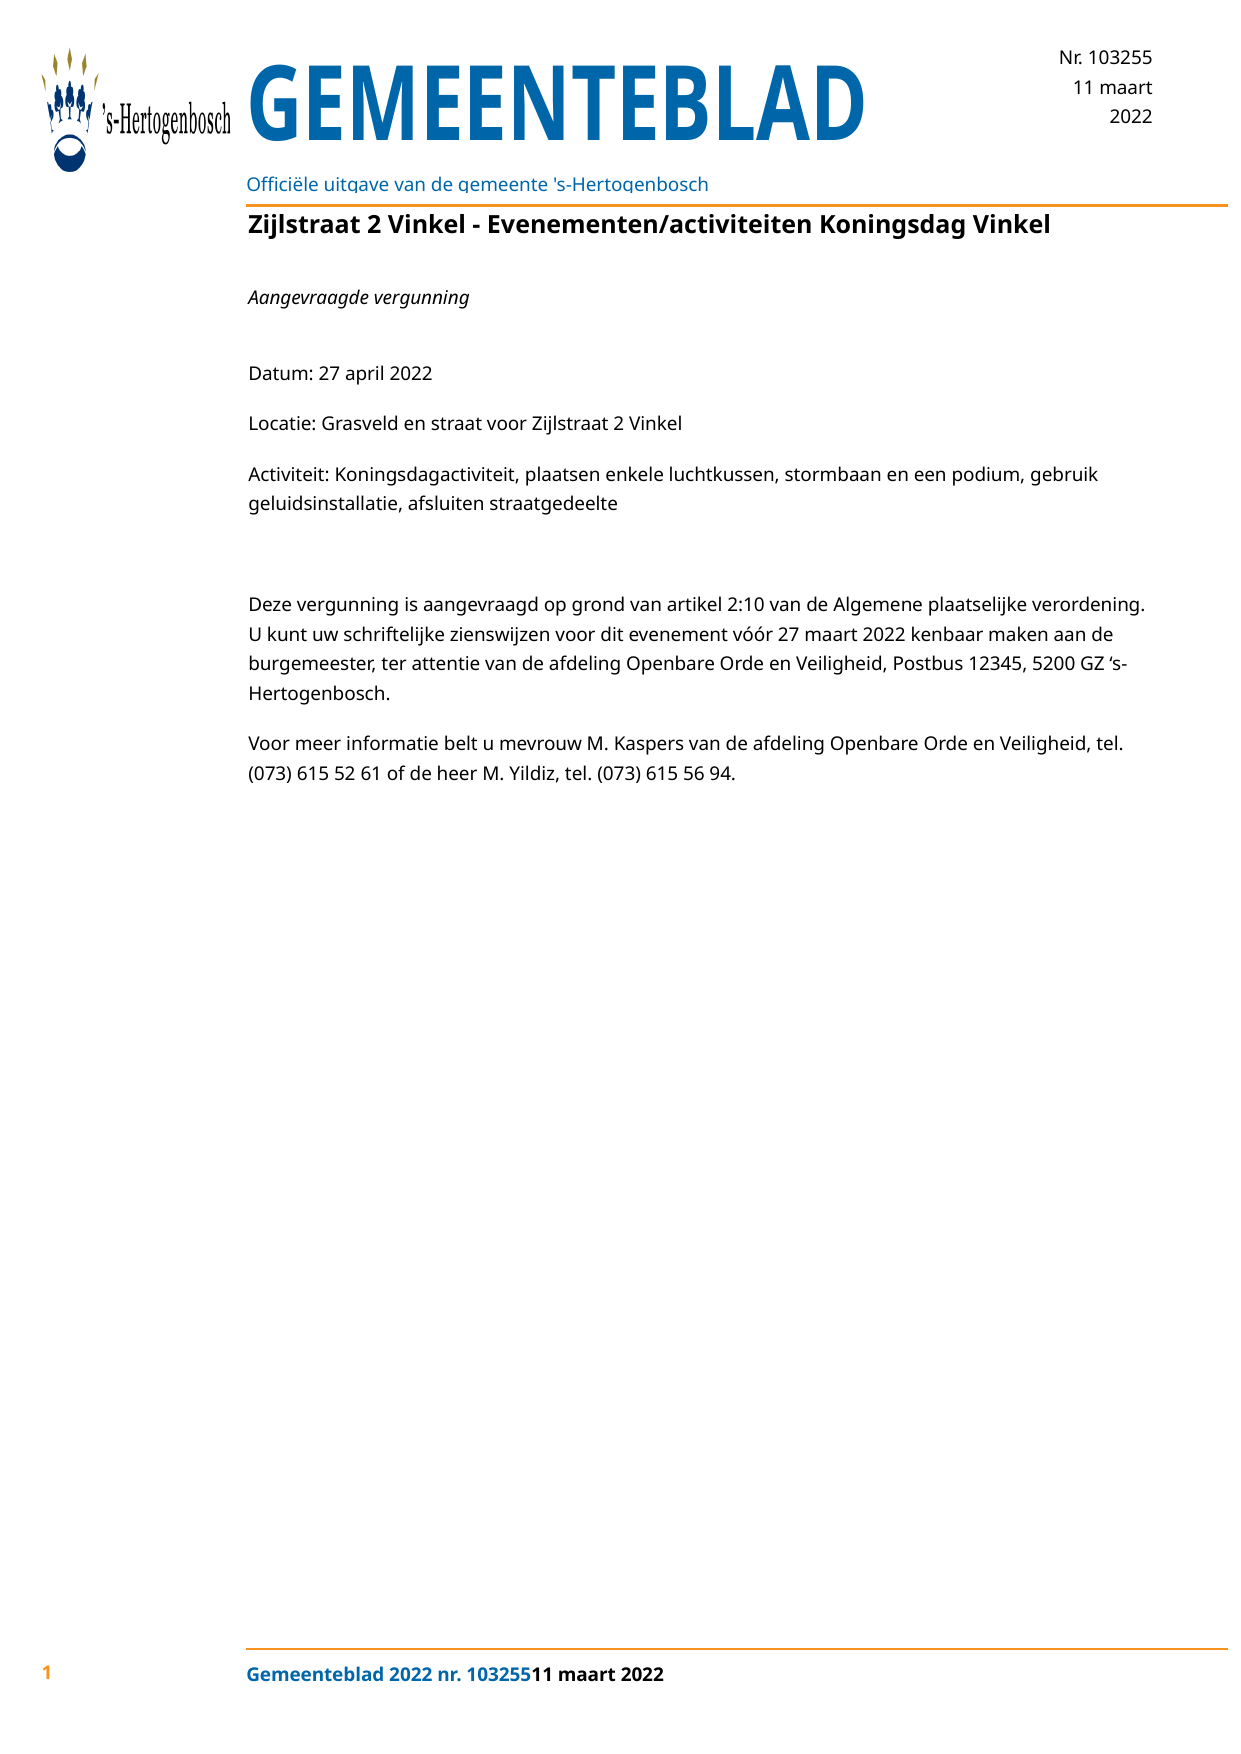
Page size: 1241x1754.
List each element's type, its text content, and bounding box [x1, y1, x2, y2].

text Datum: 27 april 2022 [248, 360, 1152, 386]
text Zijlstraat 2 Vinkel - Evenementen/activiteiten Koningsdag Vinkel [248, 207, 1152, 241]
text Deze vergunning is aangevraagd op grond van artikel 2:10 van de Algemene plaatselijke verordening. U kunt uw schriftelijke zienswijzen voor dit evenement vóór 27 maart 2022 kenbaar maken aan de burgemeester, ter attentie van de afdeling Openbare Orde en Veiligheid, Postbus 12345, 5200 GZ ‘s-Hertogenbosch. [248, 591, 1152, 706]
picture [41, 47, 231, 172]
text Voor meer informatie belt u mevrouw M. Kaspers van de afdeling Openbare Orde en Veiligheid, tel. (073) 615 52 61 of de heer M. Yildiz, tel. (073) 615 56 94. [248, 730, 1152, 786]
text Aangevraagde vergunning [248, 284, 1152, 309]
text Locatie: Grasveld en straat voor Zijlstraat 2 Vinkel [248, 410, 1152, 436]
text Activiteit: Koningsdagactiviteit, plaatsen enkele luchtkussen, stormbaan en een podium, gebruik geluidsinstallatie, afsluiten straatgedeelte [248, 461, 1152, 516]
